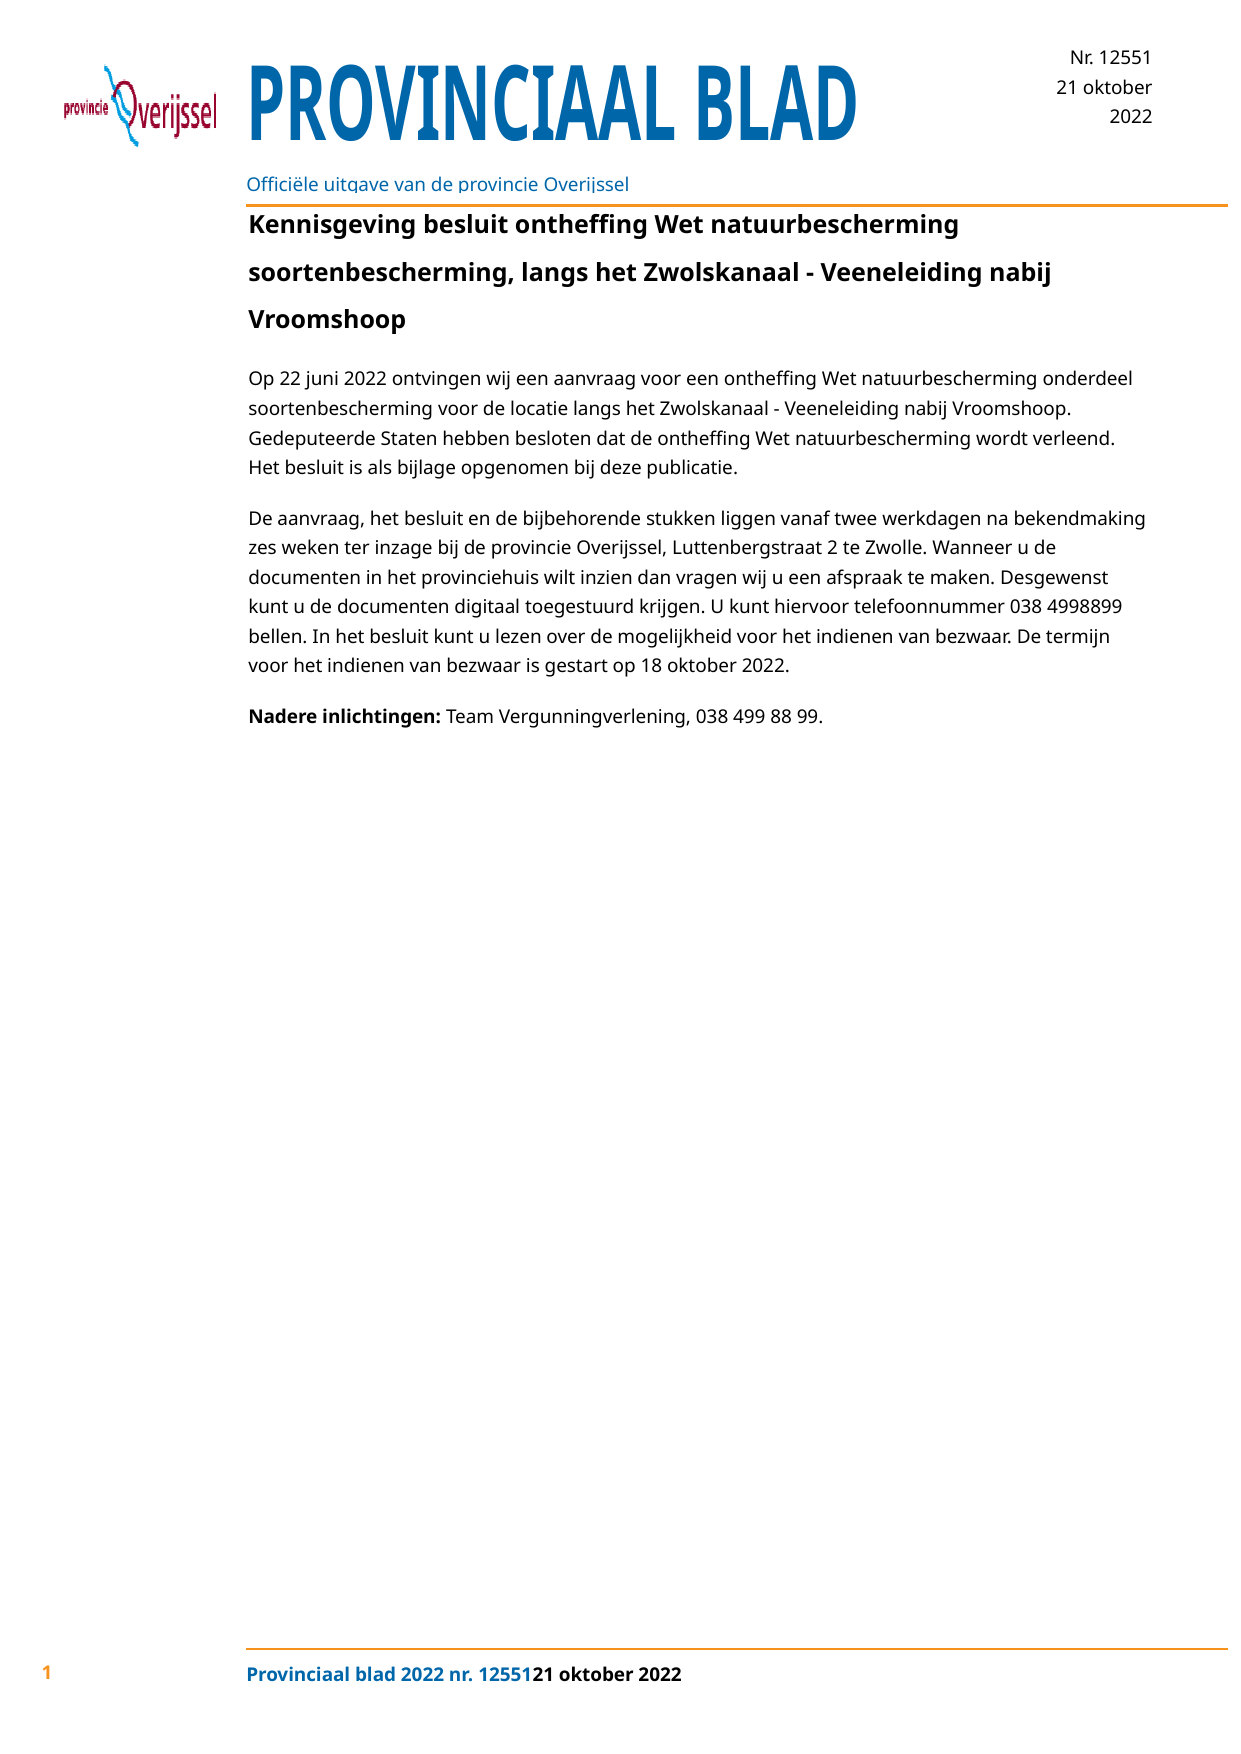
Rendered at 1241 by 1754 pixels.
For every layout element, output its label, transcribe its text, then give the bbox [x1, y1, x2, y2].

text De aanvraag, het besluit en de bijbehorende stukken liggen vanaf twee werkdagen na bekendmaking zes weken ter inzage bij de provincie Overijssel, Luttenbergstraat 2 te Zwolle. Wanneer u de documenten in het provinciehuis wilt inzien dan vragen wij u een afspraak te maken. Desgewenst kunt u de documenten digitaal toegestuurd krijgen. U kunt hiervoor telefoonnummer 038 4998899 bellen. In het besluit kunt u lezen over de mogelijkheid voor het indienen van bezwaar. De termijn voor het indienen van bezwaar is gestart op 18 oktober 2022. [248, 505, 1152, 678]
text Kennisgeving besluit ontheffing Wet natuurbescherming soortenbescherming, langs het Zwolskanaal - Veeneleiding nabij Vroomshoop [248, 207, 1152, 336]
text Nadere inlichtingen: Team Vergunningverlening, 038 499 88 99. [248, 703, 1152, 729]
text Op 22 juni 2022 ontvingen wij een aanvraag voor een ontheffing Wet natuurbescherming onderdeel soortenbescherming voor de locatie langs het Zwolskanaal - Veeneleiding nabij Vroomshoop. Gedeputeerde Staten hebben besloten dat de ontheffing Wet natuurbescherming wordt verleend. Het besluit is als bijlage opgenomen bij deze publicatie. [248, 366, 1152, 480]
picture [41, 47, 231, 172]
